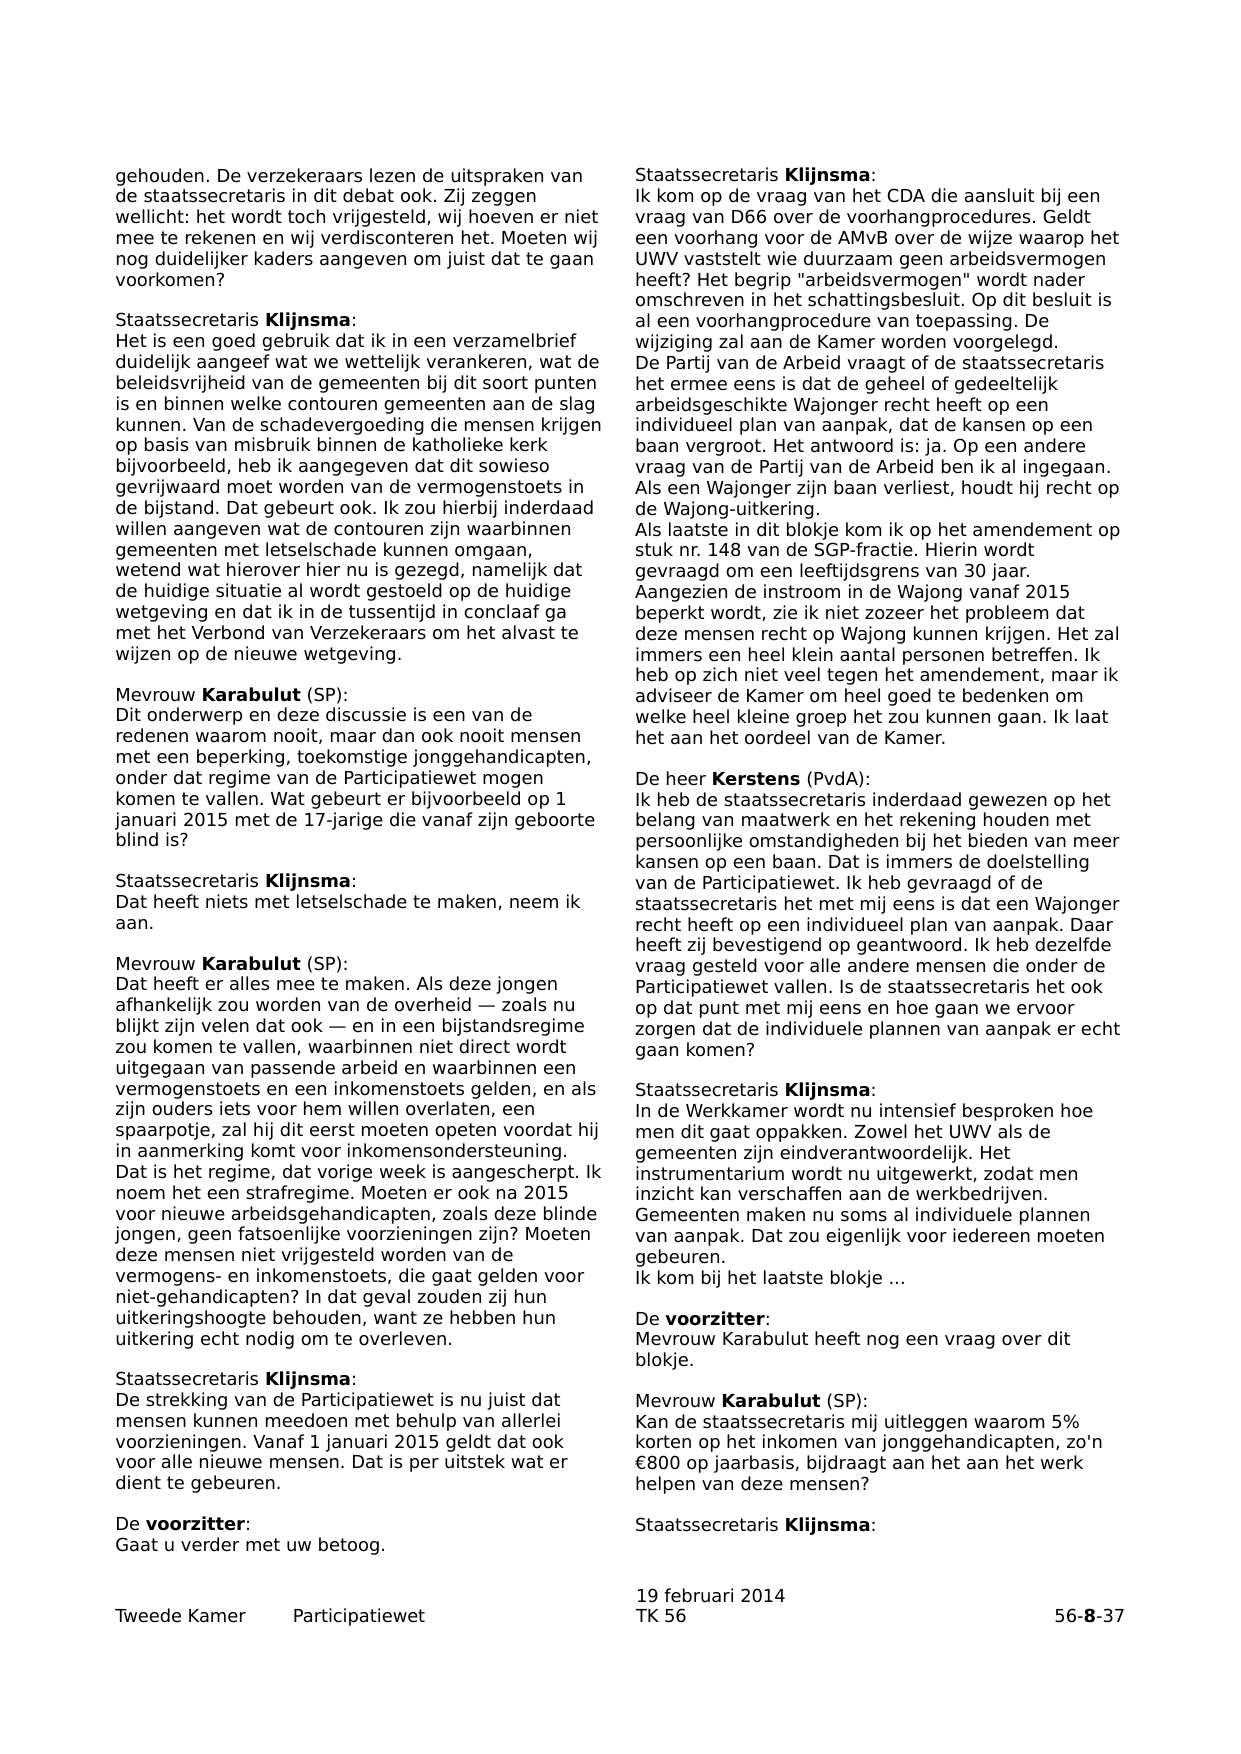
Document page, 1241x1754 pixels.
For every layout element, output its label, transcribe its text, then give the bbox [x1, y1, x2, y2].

text De voorzitter: [635, 1308, 1125, 1329]
text Ik kom bij het laatste blokje ... [635, 1267, 1125, 1288]
text Ik kom op de vraag van het CDA die aansluit bij een vraag van D66 over de voorhangprocedures. Geldt een voorhang voor de AMvB over de wijze waarop het UWV vaststelt wie duurzaam geen arbeidsvermogen heeft? Het begrip "arbeidsvermogen" wordt nader omschreven in het schattingsbesluit. Op dit besluit is al een voorhangprocedure van toepassing. De wijziging zal aan de Kamer worden voorgelegd. [635, 186, 1125, 353]
text Kan de staatssecretaris mij uitleggen waarom 5% korten op het inkomen van jonggehandicapten, zo'n €800 op jaarbasis, bijdraagt aan het aan het werk helpen van deze mensen? [635, 1411, 1125, 1495]
text Mevrouw Karabulut (SP): [115, 953, 605, 974]
text Ik heb de staatssecretaris inderdaad gewezen op het belang van maatwerk en het rekening houden met persoonlijke omstandigheden bij het bieden van meer kansen op een baan. Dat is immers de doelstelling van de Participatiewet. Ik heb gevraagd of de staatssecretaris het met mij eens is dat een Wajonger recht heeft op een individueel plan van aanpak. Daar heeft zij bevestigend op geantwoord. Ik heb dezelfde vraag gesteld voor alle andere mensen die onder de Participatiewet vallen. Is de staatssecretaris het ook op dat punt met mij eens en hoe gaan we ervoor zorgen dat de individuele plannen van aanpak er echt gaan komen? [635, 789, 1125, 1060]
text De strekking van de Participatiewet is nu juist dat mensen kunnen meedoen met behulp van allerlei voorzieningen. Vanaf 1 januari 2015 geldt dat ook voor alle nieuwe mensen. Dat is per uitstek wat er dient te gebeuren. [115, 1390, 605, 1494]
text Staatssecretaris Klijnsma: [115, 1369, 605, 1390]
text Staatssecretaris Klijnsma: [635, 1080, 1125, 1101]
text Mevrouw Karabulut (SP): [635, 1391, 1125, 1411]
text Als laatste in dit blokje kom ik op het amendement op stuk nr. 148 van de SGP-fractie. Hierin wordt gevraagd om een leeftijdsgrens van 30 jaar. Aangezien de instroom in de Wajong vanaf 2015 beperkt wordt, zie ik niet zozeer het probleem dat deze mensen recht op Wajong kunnen krijgen. Het zal immers een heel klein aantal personen betreffen. Ik heb op zich niet veel tegen het amendement, maar ik adviseer de Kamer om heel goed te bedenken om welke heel kleine groep het zou kunnen gaan. Ik laat het aan het oordeel van de Kamer. [635, 519, 1125, 748]
text De heer Kerstens (PvdA): [635, 768, 1125, 789]
text Staatssecretaris Klijnsma: [635, 165, 1125, 186]
text Staatssecretaris Klijnsma: [635, 1515, 1125, 1536]
text Mevrouw Karabulut (SP): [115, 684, 605, 705]
text Mevrouw Karabulut heeft nog een vraag over dit blokje. [635, 1329, 1125, 1371]
text Staatssecretaris Klijnsma: [115, 310, 605, 331]
text gehouden. De verzekeraars lezen de uitspraken van de staatssecretaris in dit debat ook. Zij zeggen wellicht: het wordt toch vrijgesteld, wij hoeven er niet mee te rekenen en wij verdisconteren het. Moeten wij nog duidelijker kaders aangeven om juist dat te gaan voorkomen? [115, 165, 605, 290]
text Het is een goed gebruik dat ik in een verzamelbrief duidelijk aangeef wat we wettelijk verankeren, wat de beleidsvrijheid van de gemeenten bij dit soort punten is en binnen welke contouren gemeenten aan de slag kunnen. Van de schadevergoeding die mensen krijgen op basis van misbruik binnen de katholieke kerk bijvoorbeeld, heb ik aangegeven dat dit sowieso gevrijwaard moet worden van de vermogenstoets in de bijstand. Dat gebeurt ook. Ik zou hierbij inderdaad willen aangeven wat de contouren zijn waarbinnen gemeenten met letselschade kunnen omgaan, wetend wat hierover hier nu is gezegd, namelijk dat de huidige situatie al wordt gestoeld op de huidige wetgeving en dat ik in de tussentijd in conclaaf ga met het Verbond van Verzekeraars om het alvast te wijzen op de nieuwe wetgeving. [115, 331, 605, 664]
text Dit onderwerp en deze discussie is een van de redenen waarom nooit, maar dan ook nooit mensen met een beperking, toekomstige jonggehandicapten, onder dat regime van de Participatiewet mogen komen te vallen. Wat gebeurt er bijvoorbeeld op 1 januari 2015 met de 17-jarige die vanaf zijn geboorte blind is? [115, 705, 605, 851]
text In de Werkkamer wordt nu intensief besproken hoe men dit gaat oppakken. Zowel het UWV als de gemeenten zijn eindverantwoordelijk. Het instrumentarium wordt nu uitgewerkt, zodat men inzicht kan verschaffen aan de werkbedrijven. Gemeenten maken nu soms al individuele plannen van aanpak. Dat zou eigenlijk voor iedereen moeten gebeuren. [635, 1101, 1125, 1267]
text Dat heeft niets met letselschade te maken, neem ik aan. [115, 892, 605, 933]
text Staatssecretaris Klijnsma: [115, 871, 605, 892]
text Gaat u verder met uw betoog. [115, 1535, 605, 1556]
text Dat heeft er alles mee te maken. Als deze jongen afhankelijk zou worden van de overheid — zoals nu blijkt zijn velen dat ook — en in een bijstandsregime zou komen te vallen, waarbinnen niet direct wordt uitgegaan van passende arbeid en waarbinnen een vermogenstoets en een inkomenstoets gelden, en als zijn ouders iets voor hem willen overlaten, een spaarpotje, zal hij dit eerst moeten opeten voordat hij in aanmerking komt voor inkomensondersteuning. Dat is het regime, dat vorige week is aangescherpt. Ik noem het een strafregime. Moeten er ook na 2015 voor nieuwe arbeidsgehandicapten, zoals deze blinde jongen, geen fatsoenlijke voorzieningen zijn? Moeten deze mensen niet vrijgesteld worden van de vermogens- en inkomenstoets, die gaat gelden voor niet-gehandicapten? In dat geval zouden zij hun uitkeringshoogte behouden, want ze hebben hun uitkering echt nodig om te overleven. [115, 974, 605, 1349]
text De voorzitter: [115, 1514, 605, 1535]
text De Partij van de Arbeid vraagt of de staatssecretaris het ermee eens is dat de geheel of gedeeltelijk arbeidsgeschikte Wajonger recht heeft op een individueel plan van aanpak, dat de kansen op een baan vergroot. Het antwoord is: ja. Op een andere vraag van de Partij van de Arbeid ben ik al ingegaan. Als een Wajonger zijn baan verliest, houdt hij recht op de Wajong-uitkering. [635, 353, 1125, 519]
